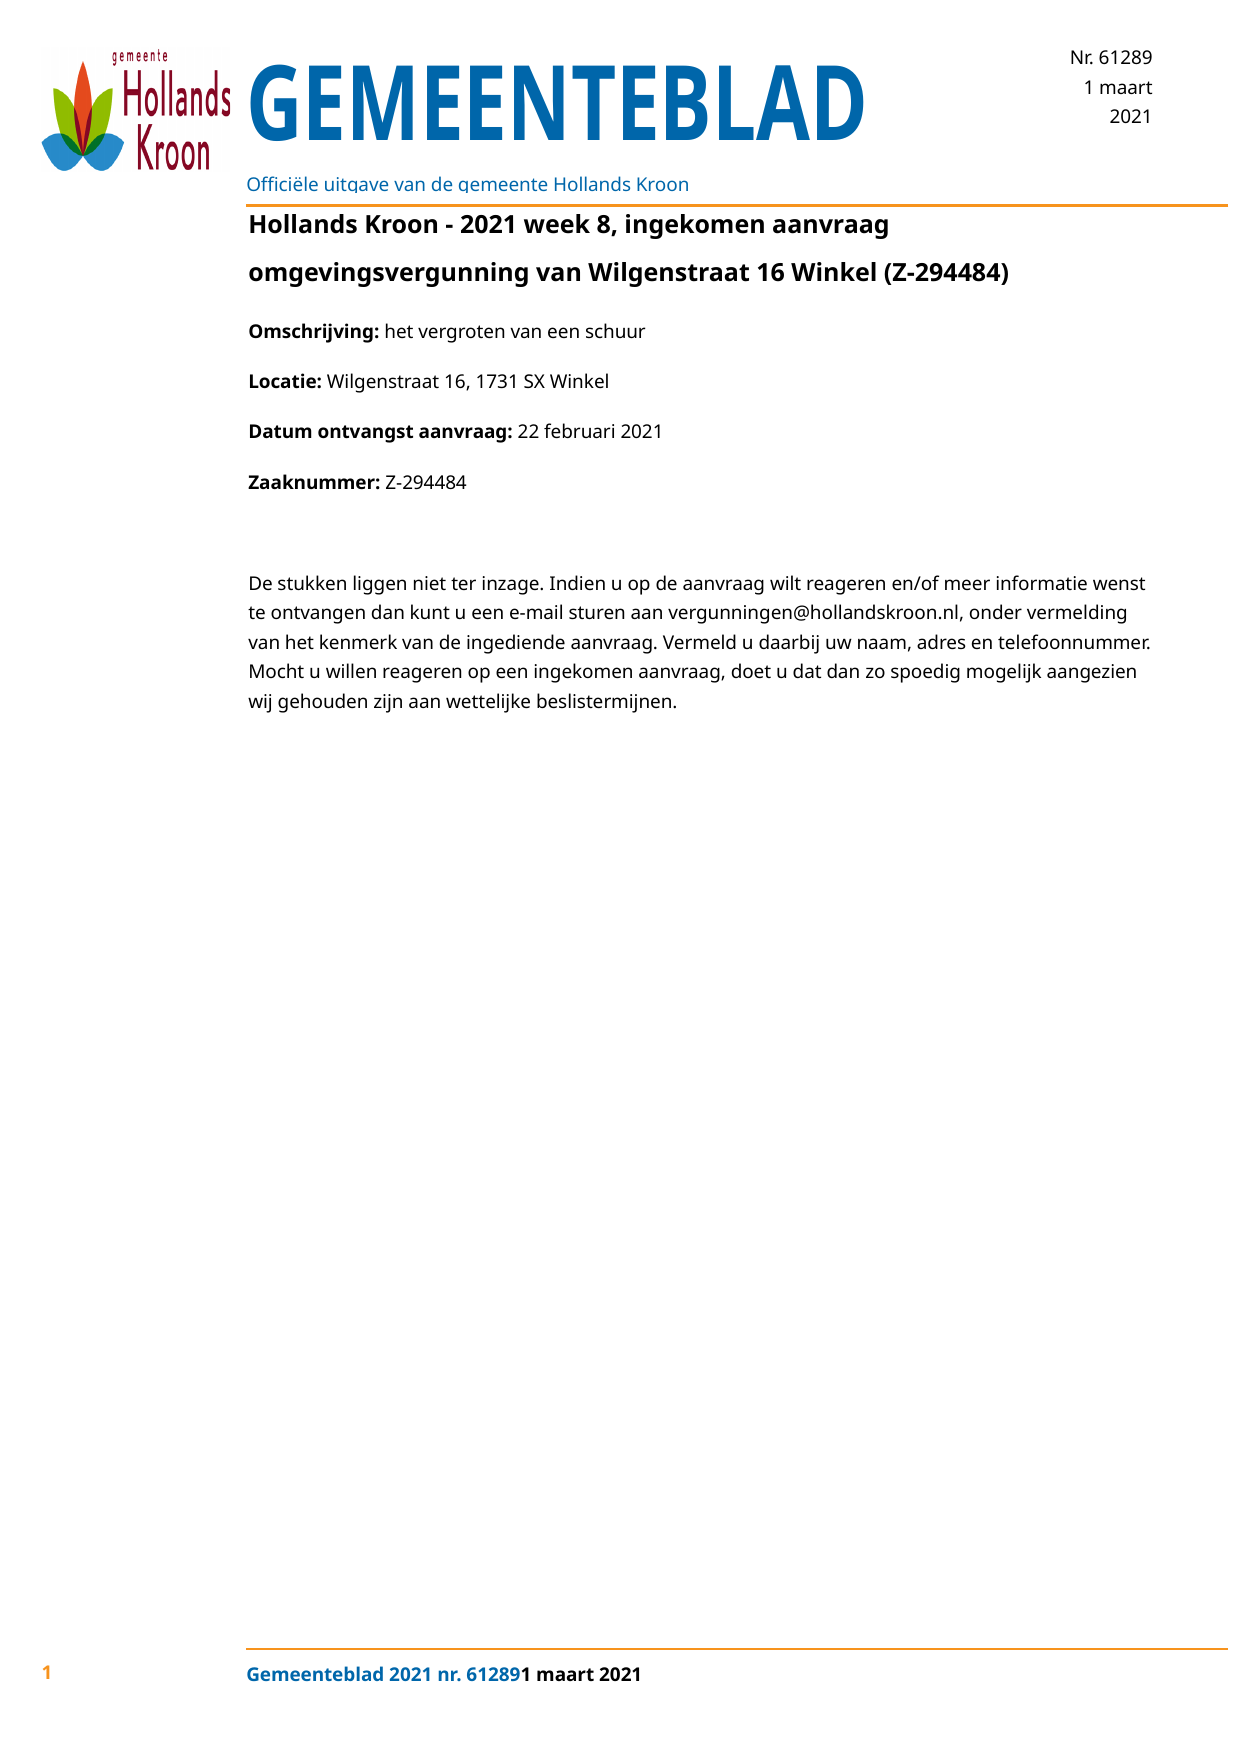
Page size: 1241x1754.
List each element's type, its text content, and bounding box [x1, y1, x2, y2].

text Locatie: Wilgenstraat 16, 1731 SX Winkel [248, 368, 1152, 394]
text Omschrijving: het vergroten van een schuur [248, 318, 1152, 344]
text Hollands Kroon - 2021 week 8, ingekomen aanvraag omgevingsvergunning van Wilgenstraat 16 Winkel (Z-294484) [248, 207, 1152, 288]
text Datum ontvangst aanvraag: 22 februari 2021 [248, 419, 1152, 444]
text De stukken liggen niet ter inzage. Indien u op de aanvraag wilt reageren en/of meer informatie wenst te ontvangen dan kunt u een e-mail sturen aan vergunningen@hollandskroon.nl, onder vermelding van het kenmerk van de ingediende aanvraag. Vermeld u daarbij uw naam, adres en telefoonnummer. Mocht u willen reageren op een ingekomen aanvraag, doet u dat dan zo spoedig mogelijk aangezien wij gehouden zijn aan wettelijke beslistermijnen. [248, 570, 1152, 714]
text Zaaknummer: Z-294484 [248, 469, 1152, 495]
picture [41, 47, 231, 172]
